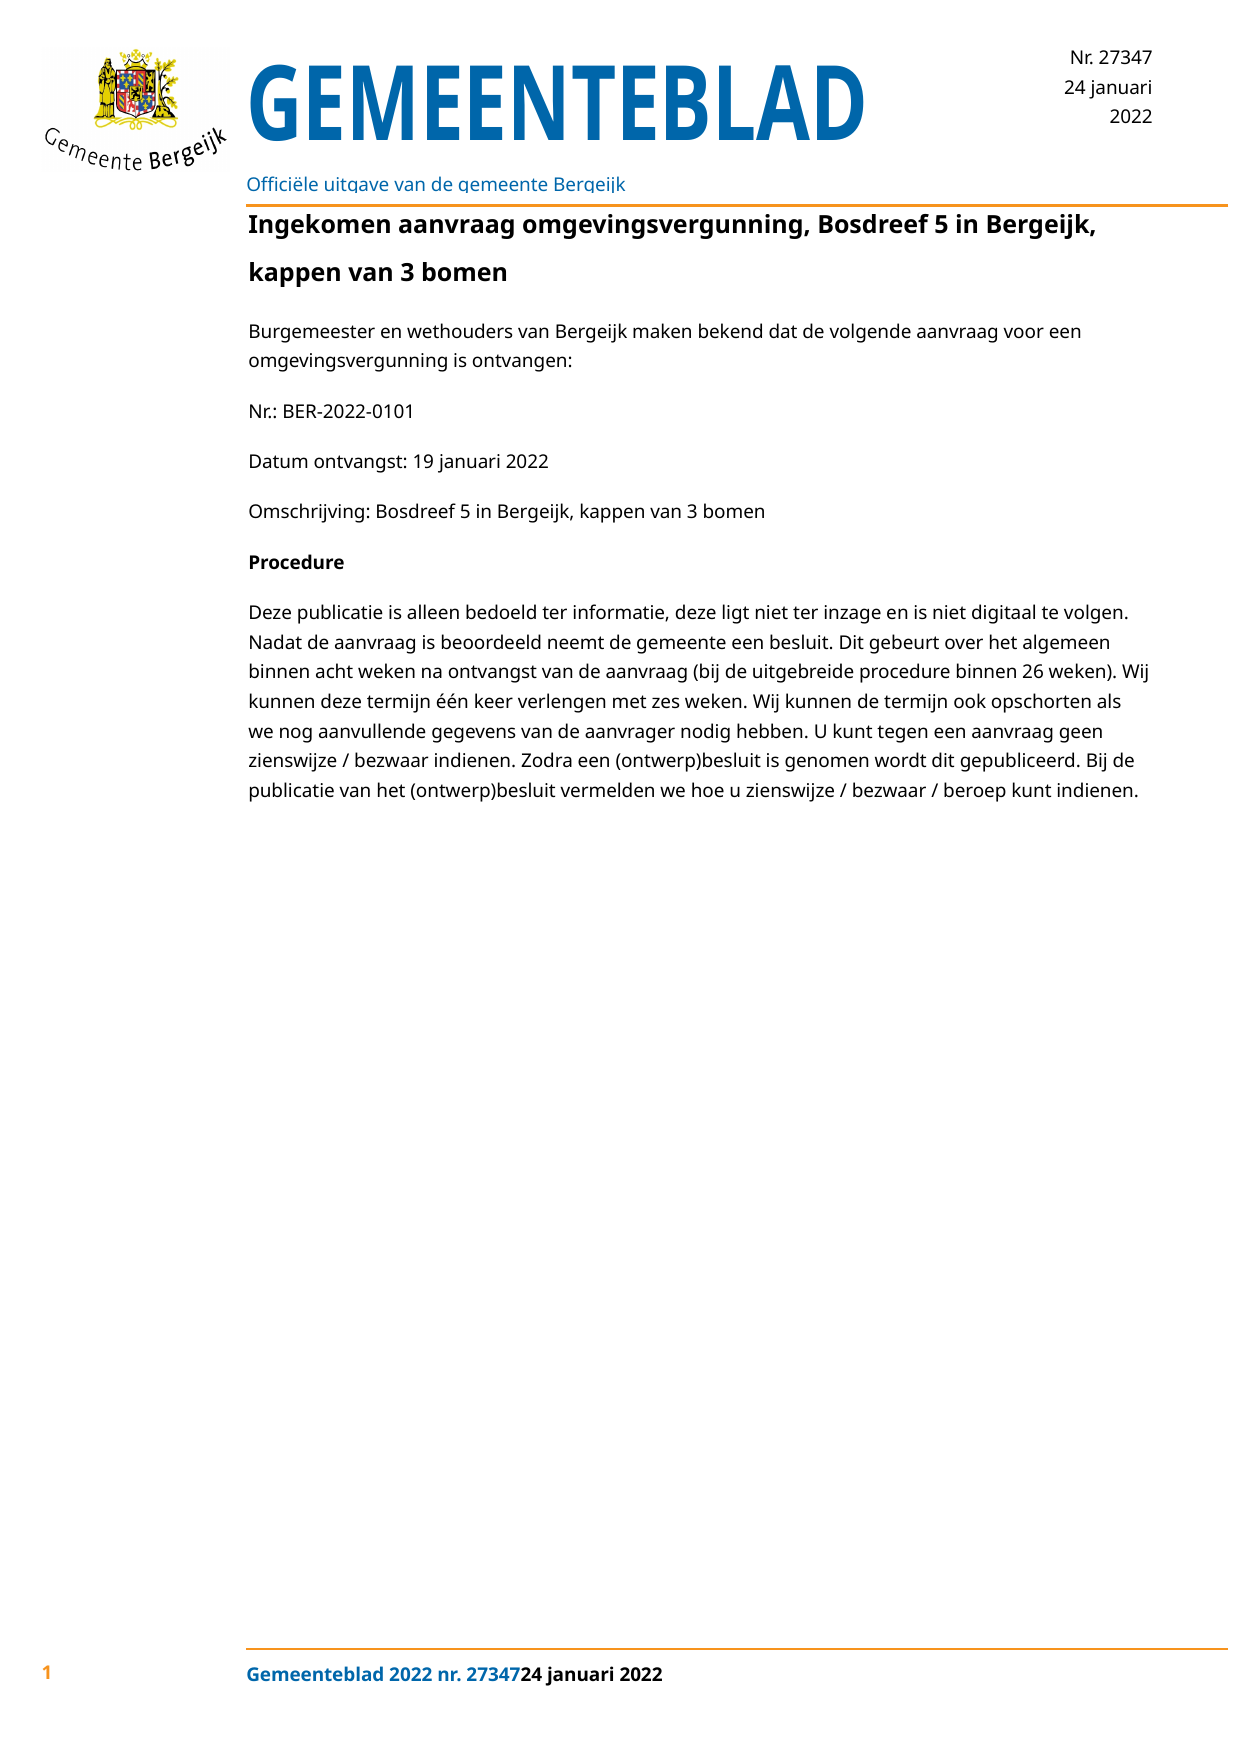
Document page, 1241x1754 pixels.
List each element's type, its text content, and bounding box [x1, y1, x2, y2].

text Omschrijving: Bosdreef 5 in Bergeijk, kappen van 3 bomen [248, 499, 1152, 524]
text Ingekomen aanvraag omgevingsvergunning, Bosdreef 5 in Bergeijk, kappen van 3 bomen [248, 207, 1152, 288]
picture [41, 47, 231, 172]
text Procedure [248, 549, 1152, 575]
text Datum ontvangst: 19 januari 2022 [248, 448, 1152, 474]
text Burgemeester en wethouders van Bergeijk maken bekend dat de volgende aanvraag voor een omgevingsvergunning is ontvangen: [248, 318, 1152, 373]
text Nr.: BER-2022-0101 [248, 398, 1152, 424]
text Deze publicatie is alleen bedoeld ter informatie, deze ligt niet ter inzage en is niet digitaal te volgen. Nadat de aanvraag is beoordeeld neemt de gemeente een besluit. Dit gebeurt over het algemeen binnen acht weken na ontvangst van de aanvraag (bij de uitgebreide procedure binnen 26 weken). Wij kunnen deze termijn één keer verlengen met zes weken. Wij kunnen de termijn ook opschorten als we nog aanvullende gegevens van de aanvrager nodig hebben. U kunt tegen een aanvraag geen zienswijze / bezwaar indienen. Zodra een (ontwerp)besluit is genomen wordt dit gepubliceerd. Bij de publicatie van het (ontwerp)besluit vermelden we hoe u zienswijze / bezwaar / beroep kunt indienen. [248, 599, 1152, 803]
